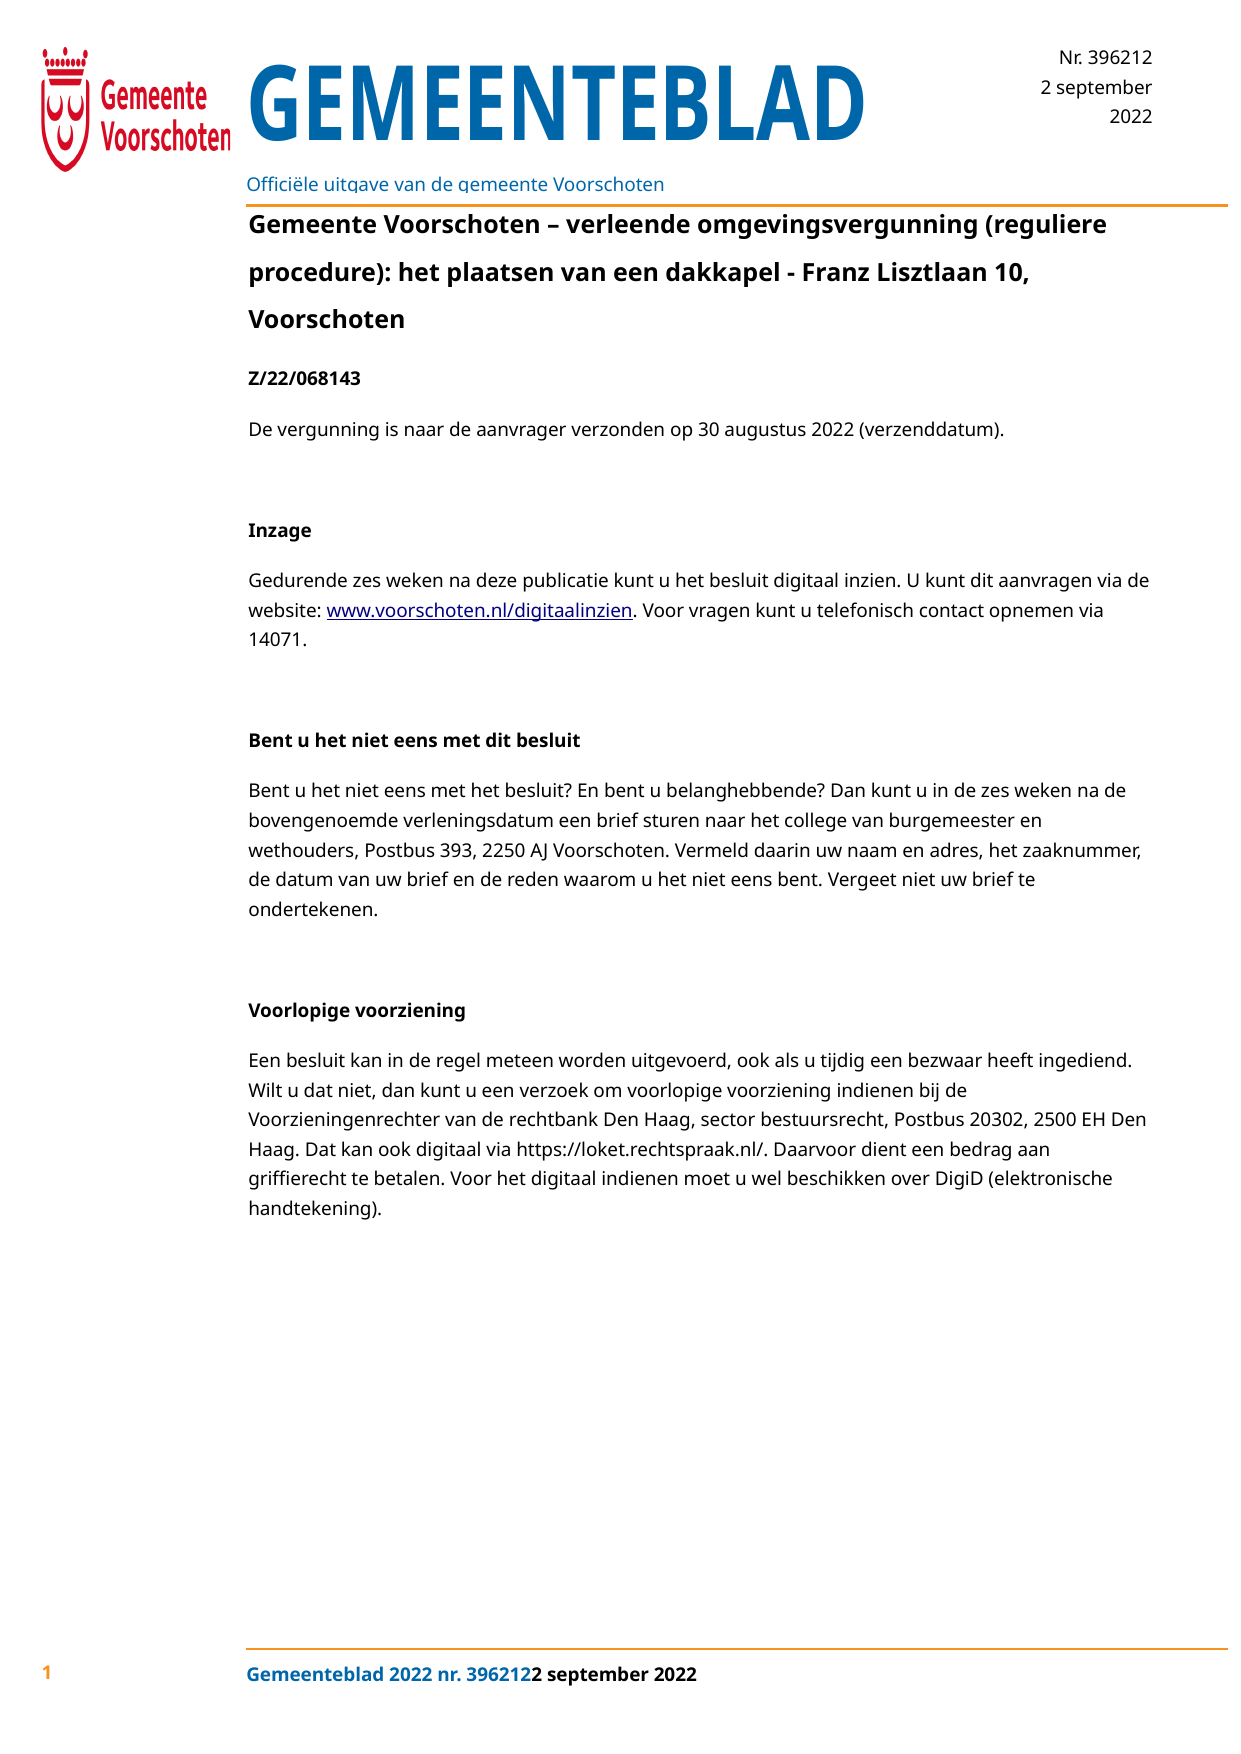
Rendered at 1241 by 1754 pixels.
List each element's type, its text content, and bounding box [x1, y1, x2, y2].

text Gemeente Voorschoten – verleende omgevingsvergunning (reguliere procedure): het plaatsen van een dakkapel - Franz Lisztlaan 10, Voorschoten [248, 207, 1152, 336]
text Een besluit kan in de regel meteen worden uitgevoerd, ook als u tijdig een bezwaar heeft ingediend. Wilt u dat niet, dan kunt u een verzoek om voorlopige voorziening indienen bij de Voorzieningenrechter van de rechtbank Den Haag, sector bestuursrecht, Postbus 20302, 2500 EH Den Haag. Dat kan ook digitaal via https://loket.rechtspraak.nl/. Daarvoor dient een bedrag aan griffierecht te betalen. Voor het digitaal indienen moet u wel beschikken over DigiD (elektronische handtekening). [248, 1047, 1152, 1221]
text Gedurende zes weken na deze publicatie kunt u het besluit digitaal inzien. U kunt dit aanvragen via de website: www.voorschoten.nl/digitaalinzien. Voor vragen kunt u telefonisch contact opnemen via 14071. [248, 567, 1152, 652]
text Z/22/068143 [248, 366, 1152, 391]
picture [41, 47, 231, 172]
text Bent u het niet eens met het besluit? En bent u belanghebbende? Dan kunt u in de zes weken na de bovengenoemde verleningsdatum een brief sturen naar het college van burgemeester en wethouders, Postbus 393, 2250 AJ Voorschoten. Vermeld daarin uw naam en adres, het zaaknummer, de datum van uw brief en de reden waarom u het niet eens bent. Vergeet niet uw brief te ondertekenen. [248, 778, 1152, 922]
text Voorlopige voorziening [248, 997, 1152, 1022]
text Inzage [248, 517, 1152, 542]
text Bent u het niet eens met dit besluit [248, 727, 1152, 753]
text De vergunning is naar de aanvrager verzonden op 30 augustus 2022 (verzenddatum). [248, 416, 1152, 442]
